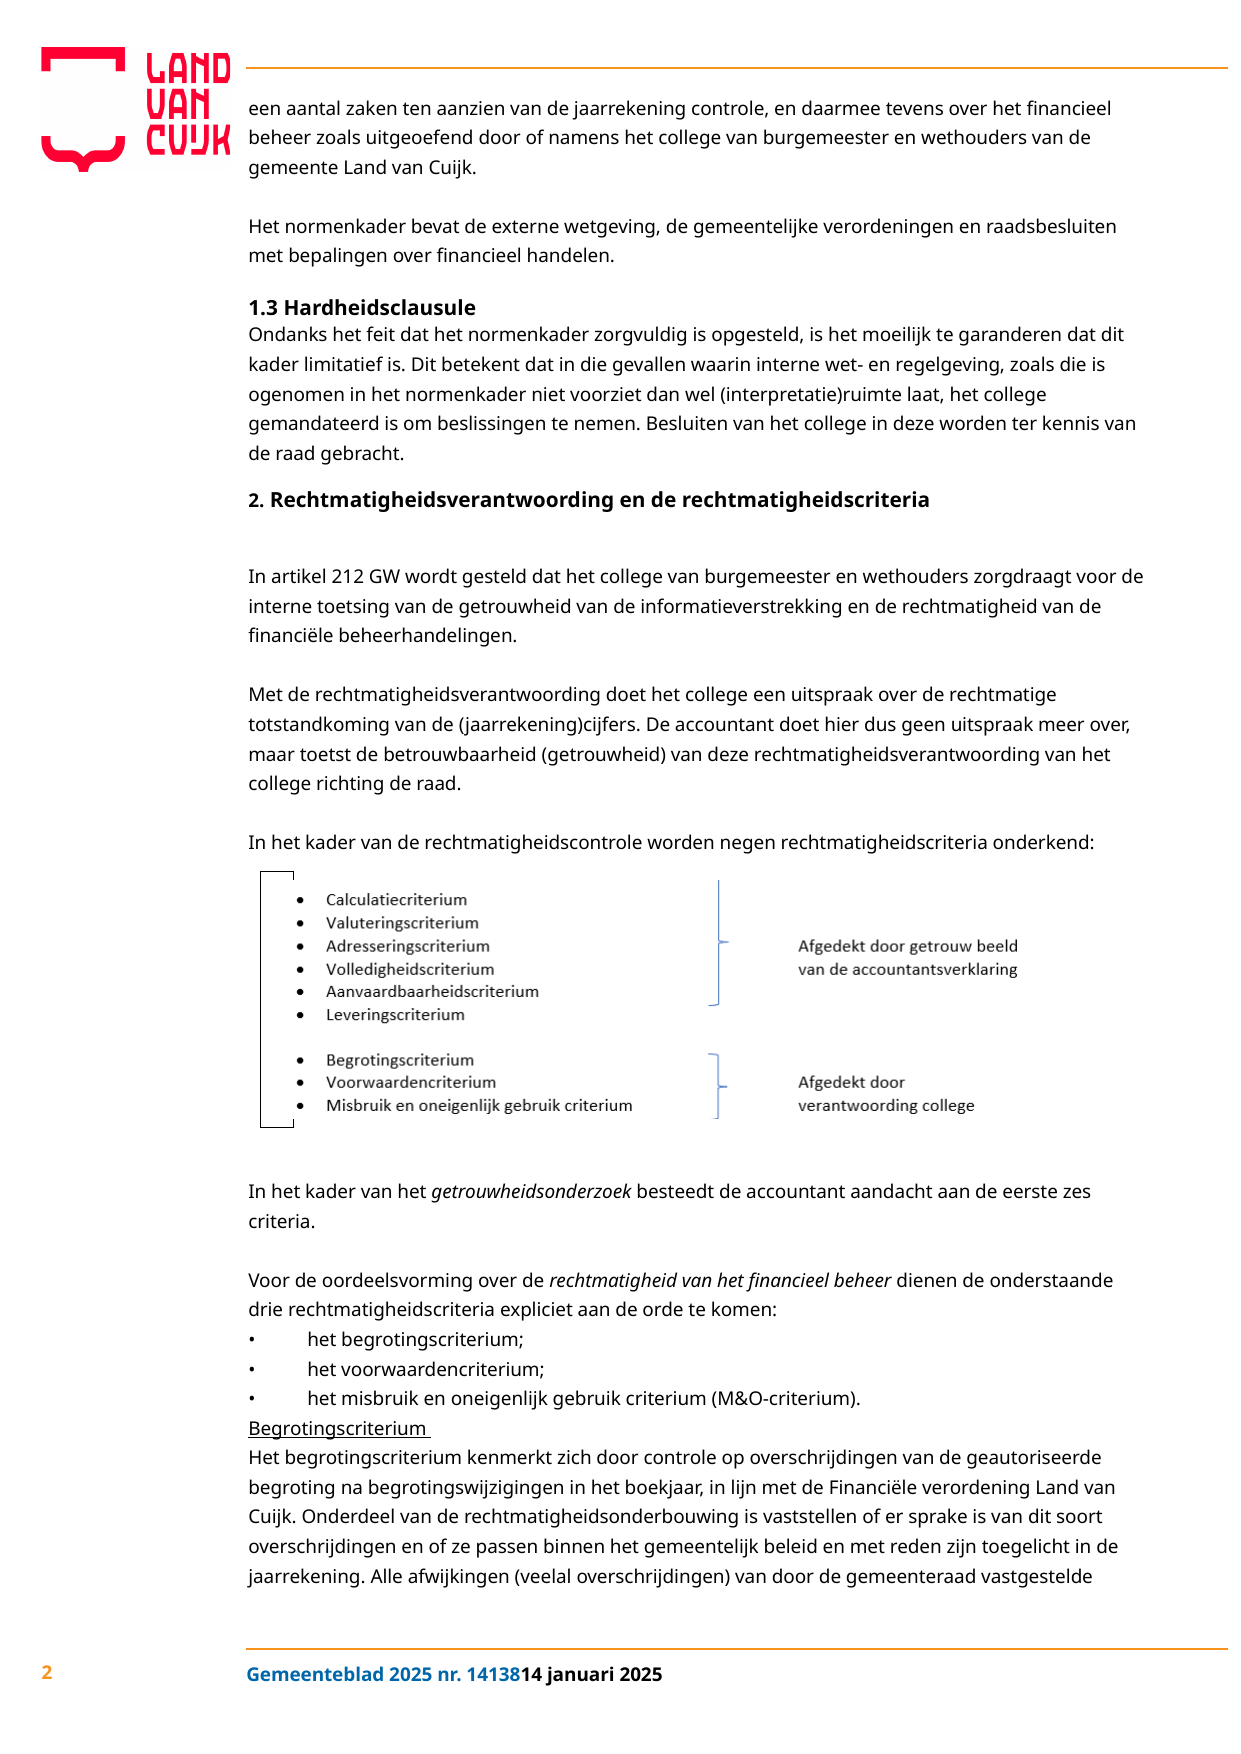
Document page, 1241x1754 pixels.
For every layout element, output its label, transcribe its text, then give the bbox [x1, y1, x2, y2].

text Ondanks het feit dat het normenkader zorgvuldig is opgesteld, is het moeilijk te garanderen dat dit kader limitatief is. Dit betekent dat in die gevallen waarin interne wet- en regelgeving, zoals die is ogenomen in het normenkader niet voorziet dan wel (interpretatie)ruimte laat, het college gemandateerd is om beslissingen te nemen. Besluiten van het college in deze worden ter kennis van de raad gebracht. [248, 322, 1152, 466]
picture [41, 47, 231, 172]
text 1.3 Hardheidsclausule [248, 293, 1152, 322]
text In artikel 212 GW wordt gesteld dat het college van burgemeester en wethouders zorgdraagt voor de interne toetsing van de getrouwheid van de informatieverstrekking en de rechtmatigheid van de financiële beheerhandelingen. [248, 563, 1152, 648]
text Het normenkader bevat de externe wetgeving, de gemeentelijke verordeningen en raadsbesluiten met bepalingen over financieel handelen. [248, 213, 1152, 268]
list het misbruik en oneigenlijk gebruik criterium (M&O-criterium). [248, 1385, 1152, 1411]
text Met de rechtmatigheidsverantwoording doet het college een uitspraak over de rechtmatige totstandkoming van de (jaarrekening)cijfers. De accountant doet hier dus geen uitspraak meer over, maar toetst de betrouwbaarheid (getrouwheid) van deze rechtmatigheidsverantwoording van het college richting de raad. [248, 682, 1152, 796]
text Begrotingscriterium [248, 1415, 1152, 1441]
text In het kader van het getrouwheidsonderzoek besteedt de accountant aandacht aan de eerste zes criteria. [248, 1178, 1152, 1234]
text In het kader van de rechtmatigheidscontrole worden negen rechtmatigheidscriteria onderkend: [248, 829, 1152, 855]
text een aantal zaken ten aanzien van de jaarrekening controle, en daarmee tevens over het financieel beheer zoals uitgeoefend door of namens het college van burgemeester en wethouders van de gemeente Land van Cuijk. [248, 95, 1152, 180]
list het voorwaardencriterium; [248, 1356, 1152, 1382]
text Het begrotingscriterium kenmerkt zich door controle op overschrijdingen van de geautoriseerde begroting na begrotingswijzigingen in het boekjaar, in lijn met de Financiële verordening Land van Cuijk. Onderdeel van de rechtmatigheidsonderbouwing is vaststellen of er sprake is van dit soort overschrijdingen en of ze passen binnen het gemeentelijk beleid en met reden zijn toegelicht in de jaarrekening. Alle afwijkingen (veelal overschrijdingen) van door de gemeenteraad vastgestelde [248, 1444, 1152, 1589]
picture [268, 880, 1036, 1119]
list het begrotingscriterium; [248, 1326, 1152, 1352]
text 2. Rechtmatigheidsverantwoording en de rechtmatigheidscriteria [248, 486, 1152, 514]
text Voor de oordeelsvorming over de rechtmatigheid van het financieel beheer dienen de onderstaande drie rechtmatigheidscriteria expliciet aan de orde te komen: [248, 1267, 1152, 1322]
